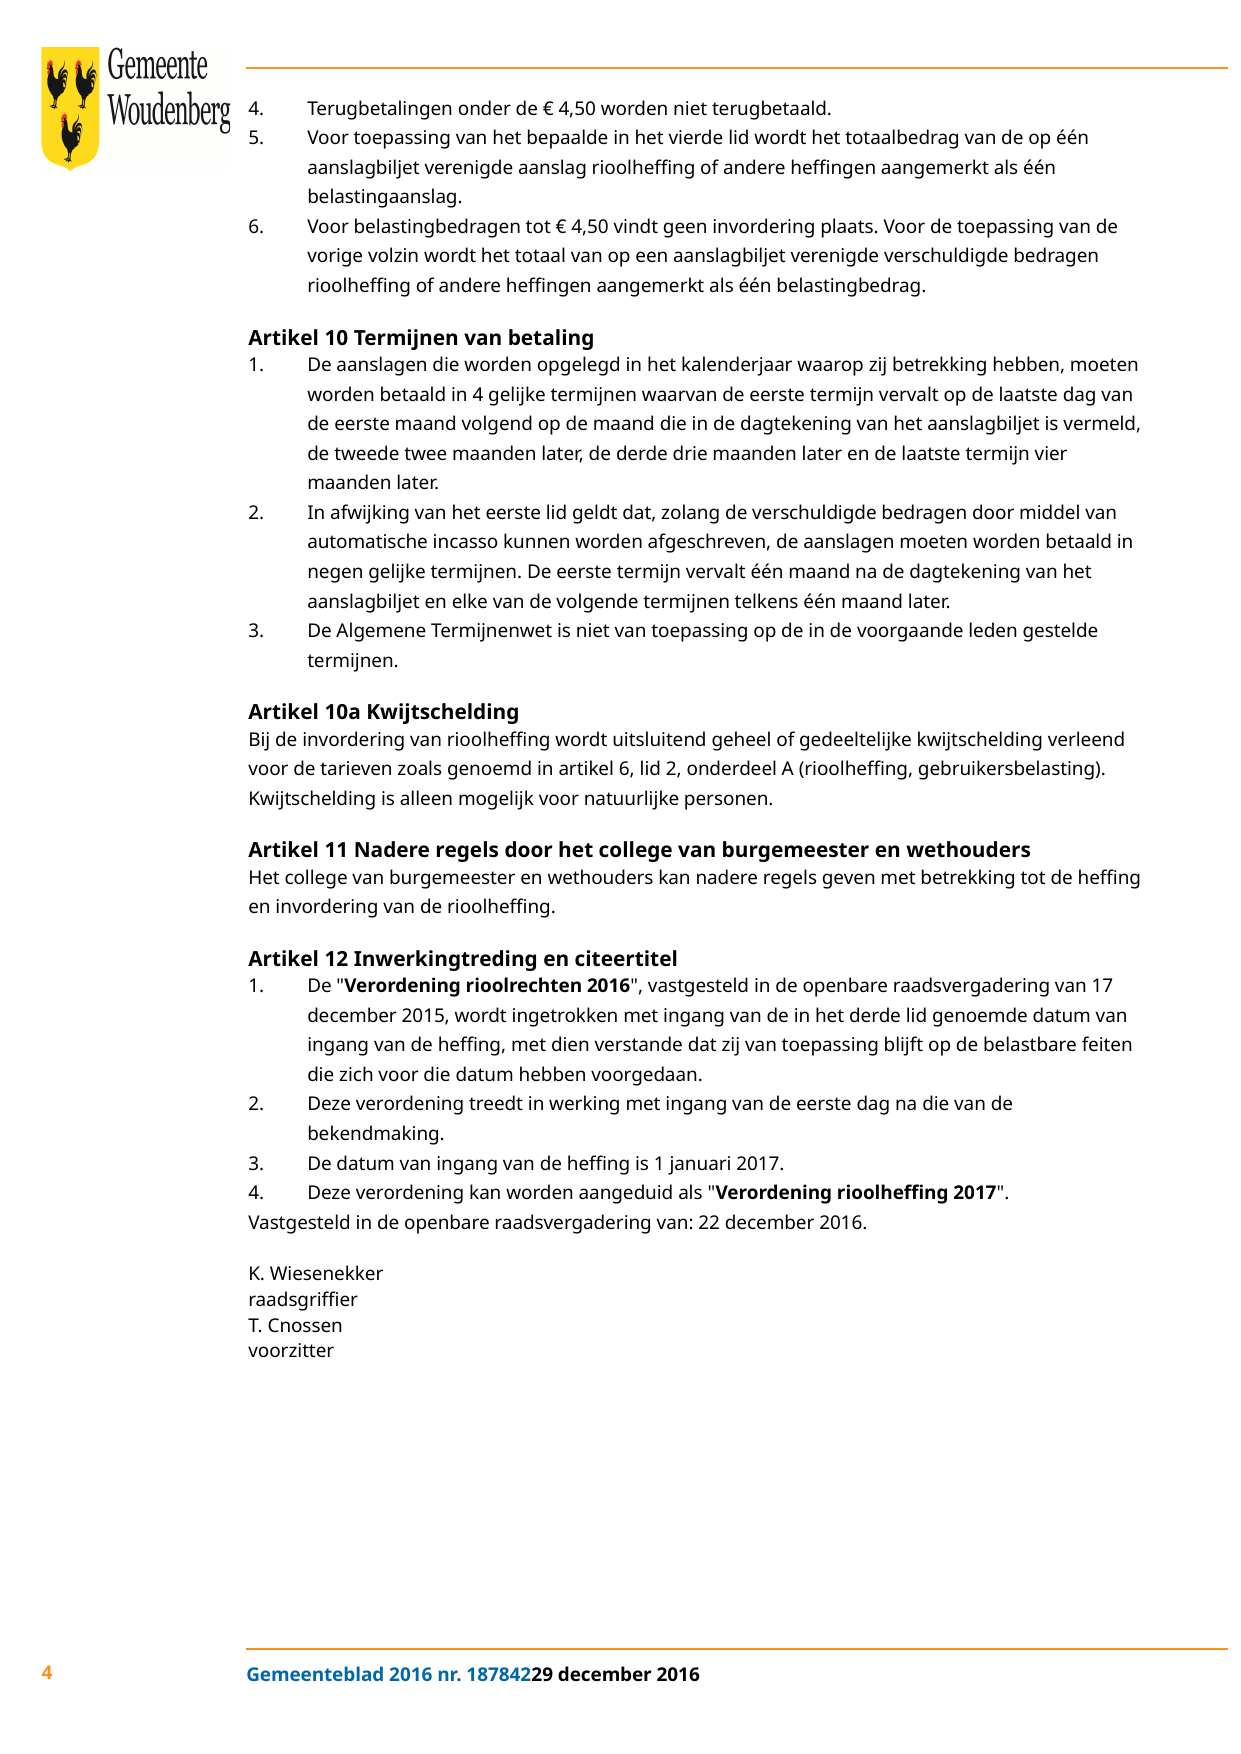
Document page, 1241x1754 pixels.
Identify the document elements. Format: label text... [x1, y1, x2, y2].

text raadsgriffier [248, 1286, 1152, 1312]
text Artikel 10a Kwijtschelding [248, 697, 1152, 726]
list Voor belastingbedragen tot € 4,50 vindt geen invordering plaats. Voor de toepassing van de vorige volzin wordt het totaal van op een aanslagbiljet verenigde verschuldigde bedragen rioolheffing of andere heffingen aangemerkt als één belastingbedrag. [248, 213, 1152, 298]
list Voor toepassing van het bepaalde in het vierde lid wordt het totaalbedrag van de op één aanslagbiljet verenigde aanslag rioolheffing of andere heffingen aangemerkt als één belastingaanslag. [248, 124, 1152, 209]
list De aanslagen die worden opgelegd in het kalenderjaar waarop zij betrekking hebben, moeten worden betaald in 4 gelijke termijnen waarvan de eerste termijn vervalt op de laatste dag van de eerste maand volgend op de maand die in de dagtekening van het aanslagbiljet is vermeld, de tweede twee maanden later, de derde drie maanden later en de laatste termijn vier maanden later. [248, 351, 1152, 495]
text Artikel 11 Nadere regels door het college van burgemeester en wethouders [248, 835, 1152, 864]
text T. Cnossen [248, 1312, 1152, 1338]
text Bij de invordering van rioolheffing wordt uitsluitend geheel of gedeeltelijke kwijtschelding verleend voor de tarieven zoals genoemd in artikel 6, lid 2, onderdeel A (rioolheffing, gebruikersbelasting). Kwijtschelding is alleen mogelijk voor natuurlijke personen. [248, 726, 1152, 811]
list In afwijking van het eerste lid geldt dat, zolang de verschuldigde bedragen door middel van automatische incasso kunnen worden afgeschreven, de aanslagen moeten worden betaald in negen gelijke termijnen. De eerste termijn vervalt één maand na de dagtekening van het aanslagbiljet en elke van de volgende termijnen telkens één maand later. [248, 499, 1152, 613]
text Artikel 10 Termijnen van betaling [248, 323, 1152, 351]
list Deze verordening kan worden aangeduid als "Verordening rioolheffing 2017". [248, 1179, 1152, 1205]
list De Algemene Termijnenwet is niet van toepassing op de in de voorgaande leden gestelde termijnen. [248, 617, 1152, 673]
text Het college van burgemeester en wethouders kan nadere regels geven met betrekking tot de heffing en invordering van de rioolheffing. [248, 864, 1152, 919]
list De datum van ingang van de heffing is 1 januari 2017. [248, 1150, 1152, 1176]
list Deze verordening treedt in werking met ingang van de eerste dag na die van de bekendmaking. [248, 1091, 1152, 1146]
text voorzitter [248, 1338, 1152, 1363]
list De "Verordening rioolrechten 2016", vastgesteld in de openbare raadsvergadering van 17 december 2015, wordt ingetrokken met ingang van de in het derde lid genoemde datum van ingang van de heffing, met dien verstande dat zij van toepassing blijft op de belastbare feiten die zich voor die datum hebben voorgedaan. [248, 972, 1152, 1087]
list Terugbetalingen onder de € 4,50 worden niet terugbetaald. [248, 95, 1152, 121]
text Artikel 12 Inwerkingtreding en citeertitel [248, 944, 1152, 972]
picture [41, 47, 231, 172]
text K. Wiesenekker [248, 1260, 1152, 1286]
text Vastgesteld in de openbare raadsvergadering van: 22 december 2016. [248, 1209, 1152, 1235]
